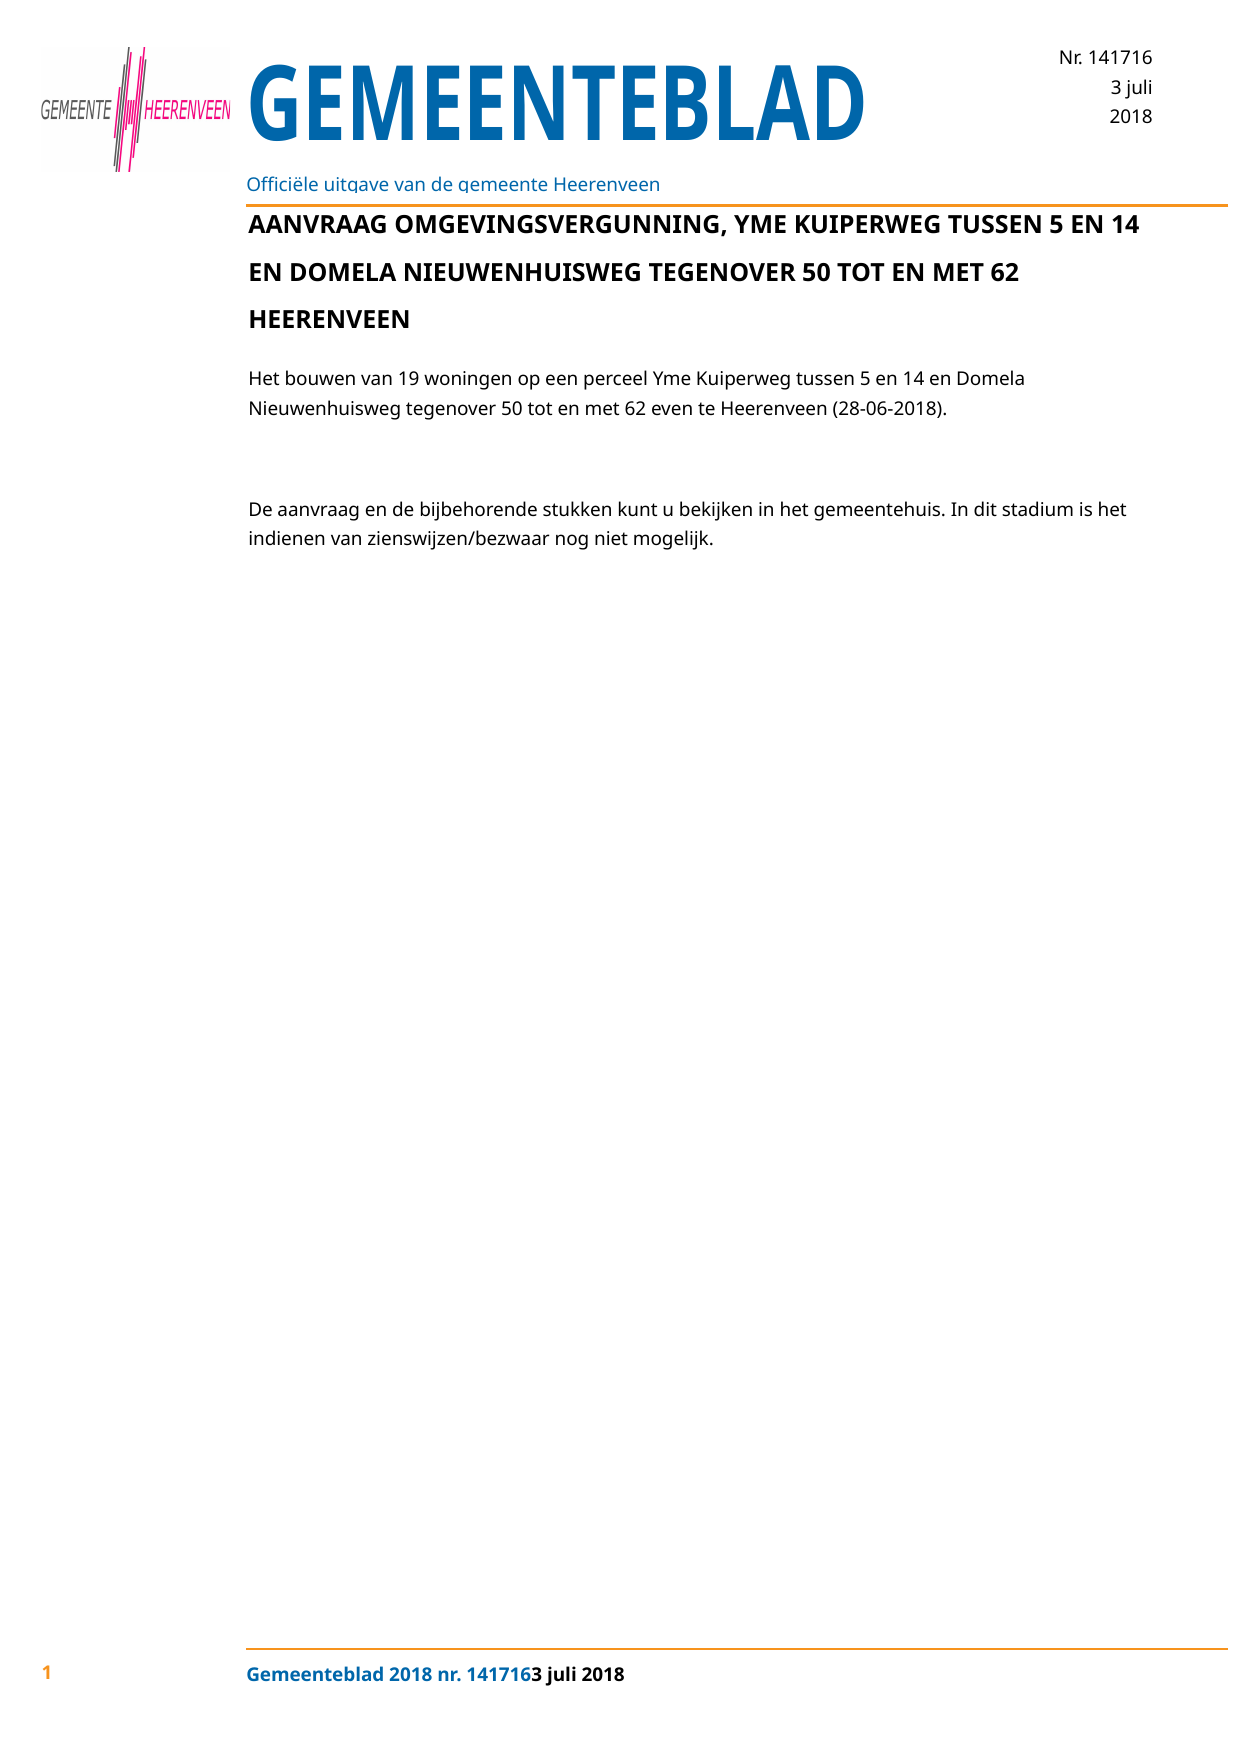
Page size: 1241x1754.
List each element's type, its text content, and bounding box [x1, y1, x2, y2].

picture [41, 47, 231, 172]
text De aanvraag en de bijbehorende stukken kunt u bekijken in het gemeentehuis. In dit stadium is het indienen van zienswijzen/bezwaar nog niet mogelijk. [248, 496, 1152, 551]
text AANVRAAG OMGEVINGSVERGUNNING, YME KUIPERWEG TUSSEN 5 EN 14 EN DOMELA NIEUWENHUISWEG TEGENOVER 50 TOT EN MET 62 HEERENVEEN [248, 207, 1152, 336]
text Het bouwen van 19 woningen op een perceel Yme Kuiperweg tussen 5 en 14 en Domela Nieuwenhuisweg tegenover 50 tot en met 62 even te Heerenveen (28-06-2018). [248, 366, 1152, 421]
